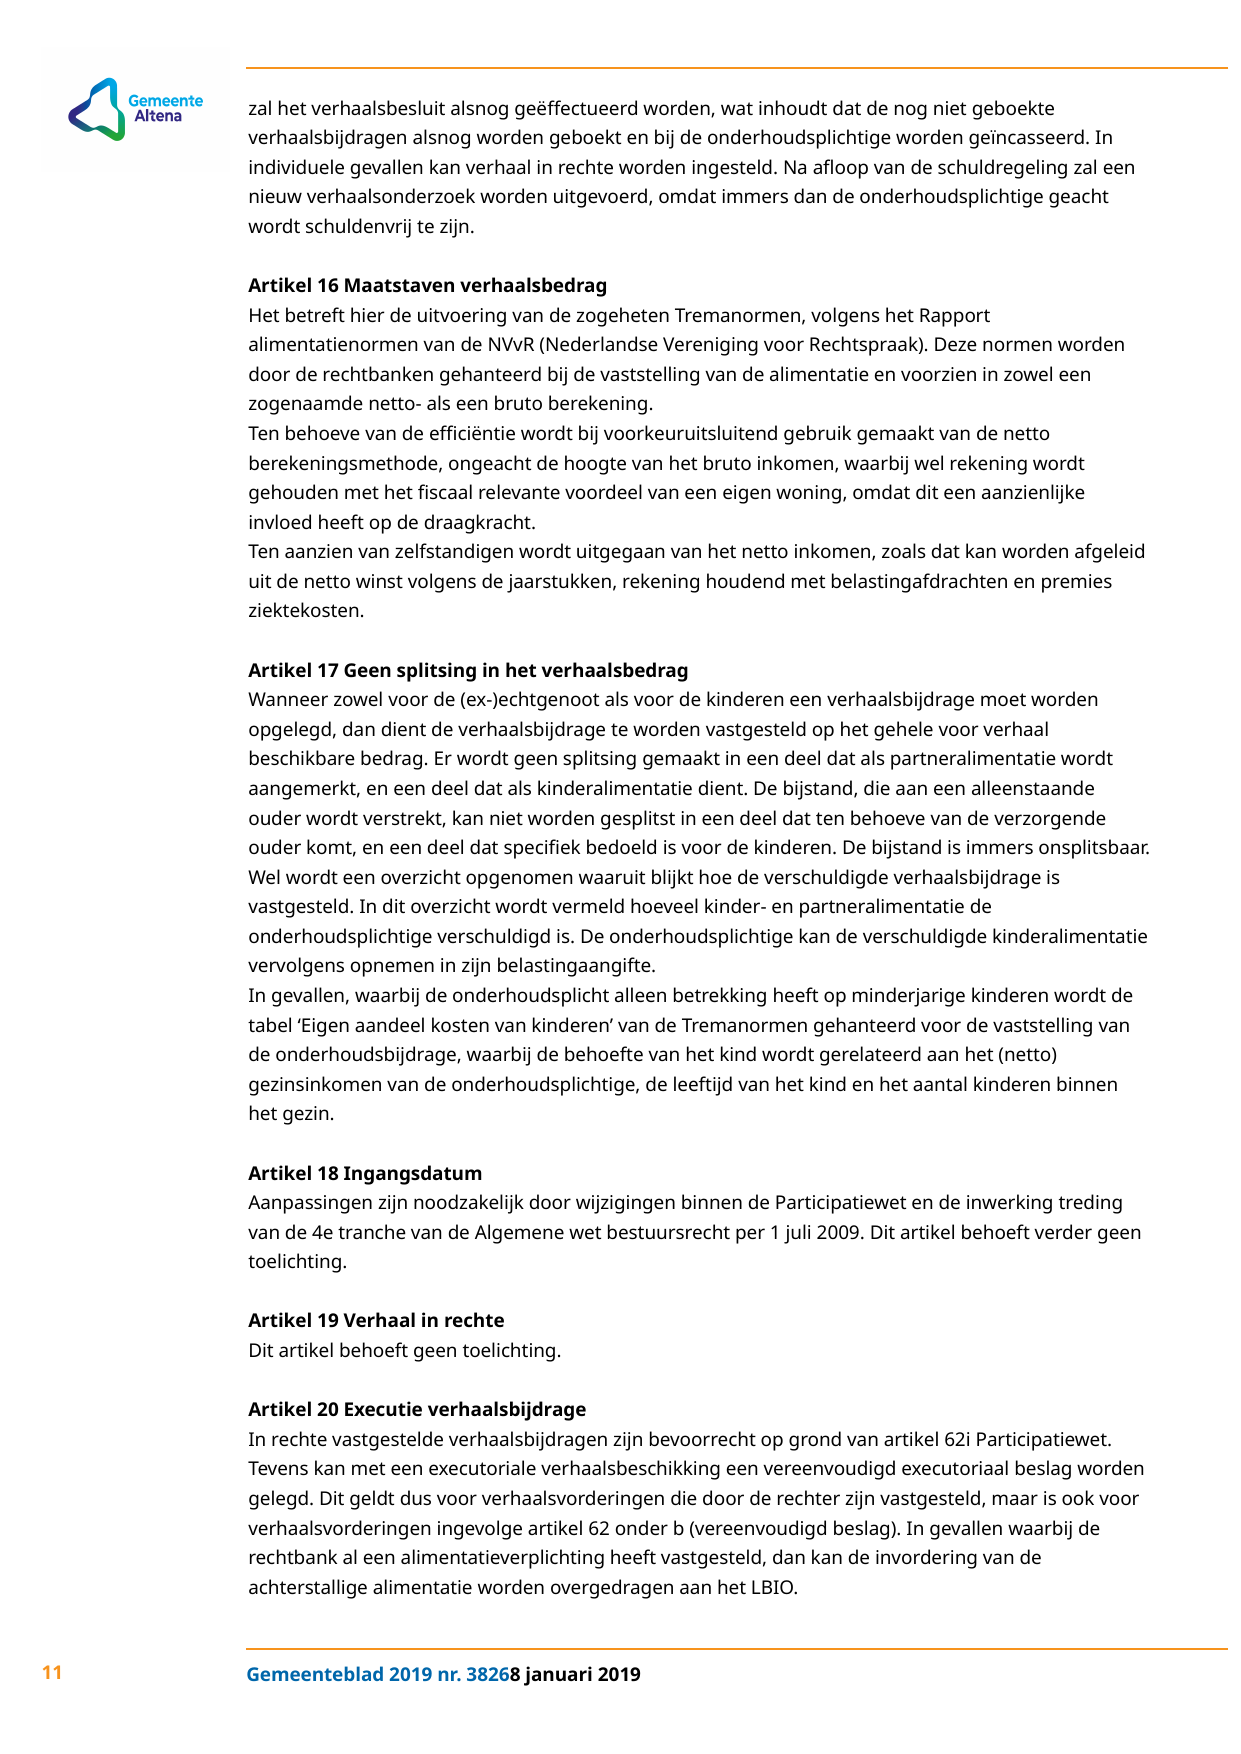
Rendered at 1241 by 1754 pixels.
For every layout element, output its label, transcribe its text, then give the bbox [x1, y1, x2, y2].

text Artikel 18 Ingangsdatum [248, 1160, 1152, 1186]
text Artikel 20 Executie verhaalsbijdrage [248, 1396, 1152, 1422]
text Het betreft hier de uitvoering van de zogeheten Tremanormen, volgens het Rapport alimentatienormen van de NVvR (Nederlandse Vereniging voor Rechtspraak). Deze normen worden door de rechtbanken gehanteerd bij de vaststelling van de alimentatie en voorzien in zowel een zogenaamde netto- als een bruto berekening. [248, 302, 1152, 416]
text Artikel 16 Maatstaven verhaalsbedrag [248, 272, 1152, 298]
text Wanneer zowel voor de (ex-)echtgenoot als voor de kinderen een verhaalsbijdrage moet worden opgelegd, dan dient de verhaalsbijdrage te worden vastgesteld op het gehele voor verhaal beschikbare bedrag. Er wordt geen splitsing gemaakt in een deel dat als partneralimentatie wordt aangemerkt, en een deel dat als kinderalimentatie dient. De bijstand, die aan een alleenstaande ouder wordt verstrekt, kan niet worden gesplitst in een deel dat ten behoeve van de verzorgende ouder komt, en een deel dat specifiek bedoeld is voor de kinderen. De bijstand is immers onsplitsbaar. [248, 686, 1152, 860]
text zal het verhaalsbesluit alsnog geëffectueerd worden, wat inhoudt dat de nog niet geboekte verhaalsbijdragen alsnog worden geboekt en bij de onderhoudsplichtige worden geïncasseerd. In individuele gevallen kan verhaal in rechte worden ingesteld. Na afloop van de schuldregeling zal een nieuw verhaalsonderzoek worden uitgevoerd, omdat immers dan de onderhoudsplichtige geacht wordt schuldenvrij te zijn. [248, 95, 1152, 239]
text Wel wordt een overzicht opgenomen waaruit blijkt hoe de verschuldigde verhaalsbijdrage is vastgesteld. In dit overzicht wordt vermeld hoeveel kinder- en partneralimentatie de onderhoudsplichtige verschuldigd is. De onderhoudsplichtige kan de verschuldigde kinderalimentatie vervolgens opnemen in zijn belastingaangifte. [248, 864, 1152, 978]
text In gevallen, waarbij de onderhoudsplicht alleen betrekking heeft op minderjarige kinderen wordt de tabel ‘Eigen aandeel kosten van kinderen’ van de Tremanormen gehanteerd voor de vaststelling van de onderhoudsbijdrage, waarbij de behoefte van het kind wordt gerelateerd aan het (netto) gezinsinkomen van de onderhoudsplichtige, de leeftijd van het kind en het aantal kinderen binnen het gezin. [248, 982, 1152, 1126]
text Aanpassingen zijn noodzakelijk door wijzigingen binnen de Participatiewet en de inwerking treding van de 4e tranche van de Algemene wet bestuursrecht per 1 juli 2009. Dit artikel behoeft verder geen toelichting. [248, 1189, 1152, 1274]
text Dit artikel behoeft geen toelichting. [248, 1337, 1152, 1363]
picture [41, 47, 231, 172]
text Ten aanzien van zelfstandigen wordt uitgegaan van het netto inkomen, zoals dat kan worden afgeleid uit de netto winst volgens de jaarstukken, rekening houdend met belastingafdrachten en premies ziektekosten. [248, 538, 1152, 623]
text Ten behoeve van de efficiëntie wordt bij voorkeuruitsluitend gebruik gemaakt van de netto berekeningsmethode, ongeacht de hoogte van het bruto inkomen, waarbij wel rekening wordt gehouden met het fiscaal relevante voordeel van een eigen woning, omdat dit een aanzienlijke invloed heeft op de draagkracht. [248, 420, 1152, 535]
text Artikel 17 Geen splitsing in het verhaalsbedrag [248, 657, 1152, 683]
text In rechte vastgestelde verhaalsbijdragen zijn bevoorrecht op grond van artikel 62i Participatiewet. Tevens kan met een executoriale verhaalsbeschikking een vereenvoudigd executoriaal beslag worden gelegd. Dit geldt dus voor verhaalsvorderingen die door de rechter zijn vastgesteld, maar is ook voor verhaalsvorderingen ingevolge artikel 62 onder b (vereenvoudigd beslag). In gevallen waarbij de rechtbank al een alimentatieverplichting heeft vastgesteld, dan kan de invordering van de achterstallige alimentatie worden overgedragen aan het LBIO. [248, 1426, 1152, 1600]
text Artikel 19 Verhaal in rechte [248, 1308, 1152, 1333]
